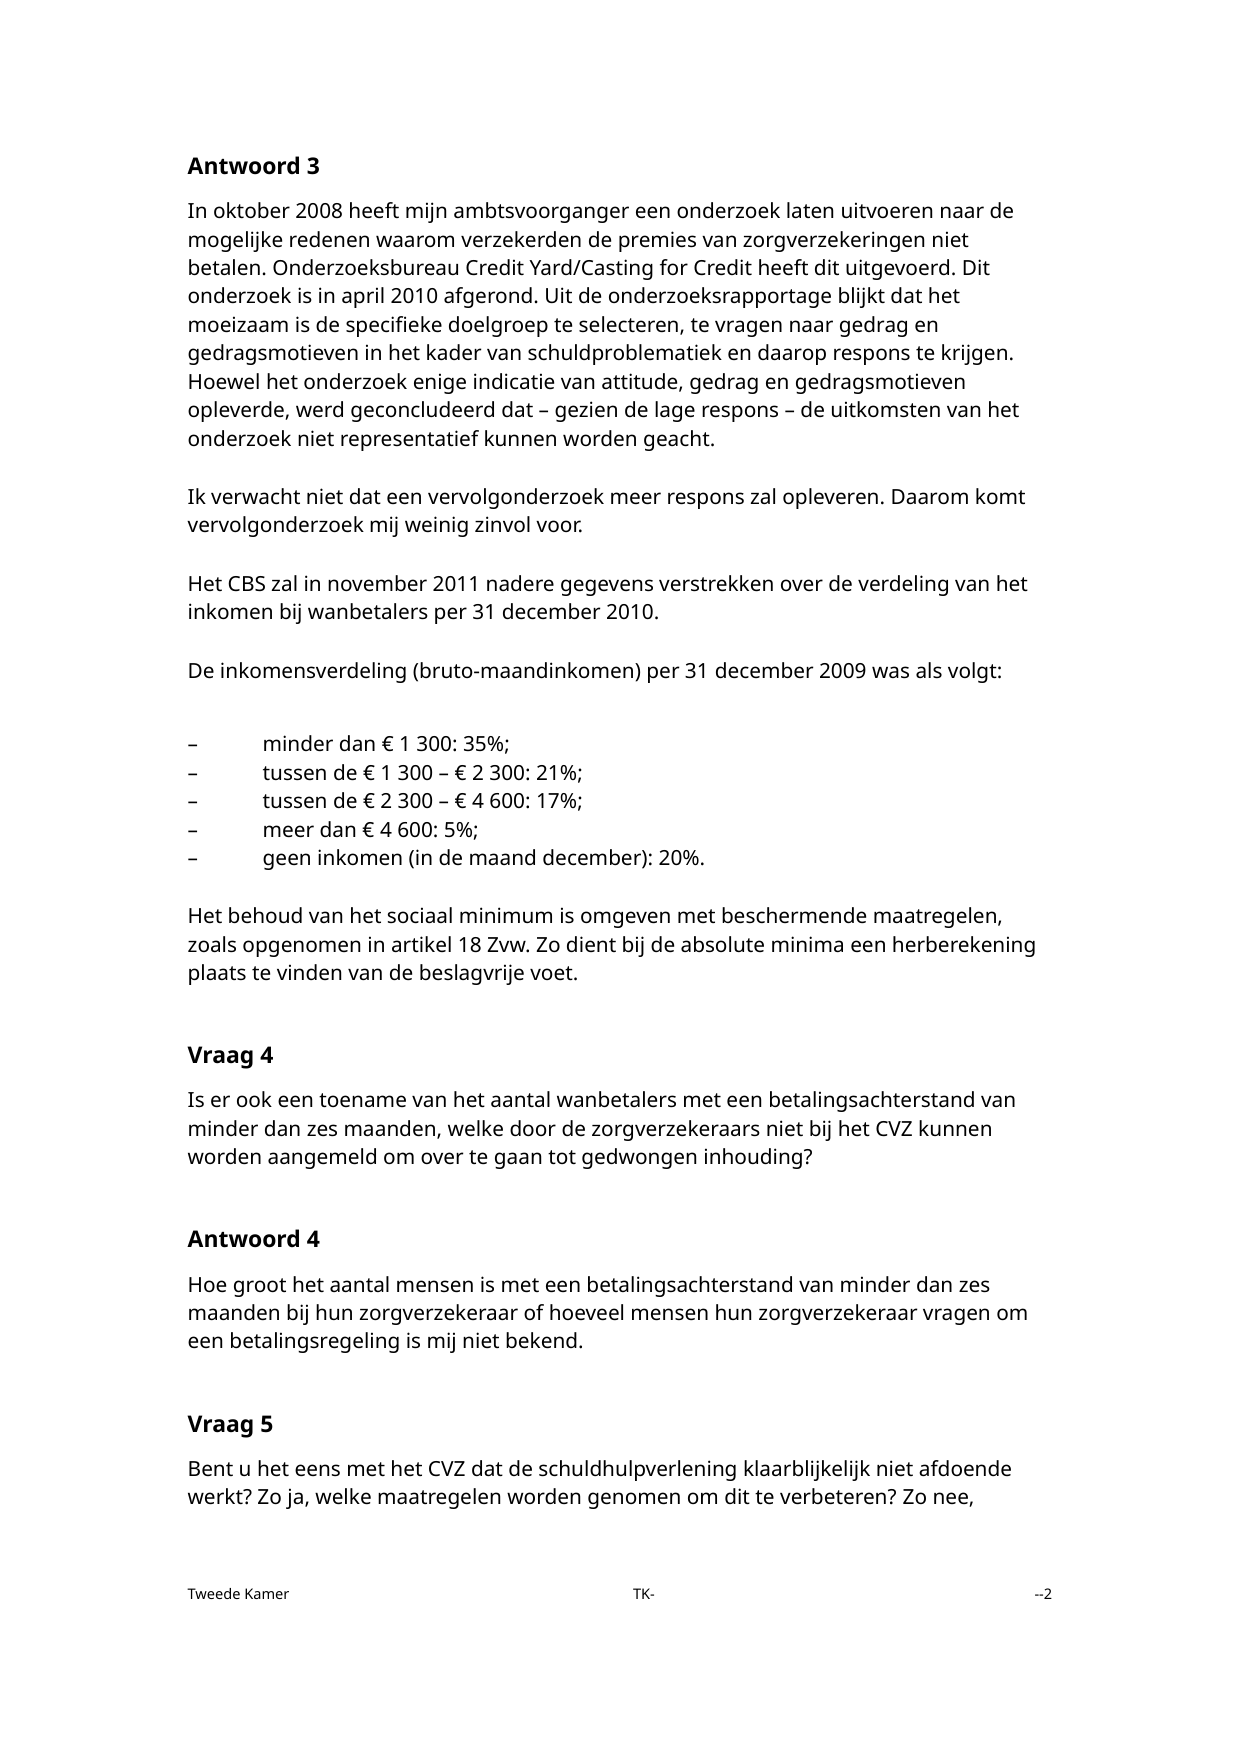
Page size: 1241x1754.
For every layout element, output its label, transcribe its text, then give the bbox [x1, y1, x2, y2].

text In oktober 2008 heeft mijn ambtsvoorganger een onderzoek laten uitvoeren naar de mogelijke redenen waarom verzekerden de premies van zorgverzekeringen niet betalen. Onderzoeksbureau Credit Yard/Casting for Credit heeft dit uitgevoerd. Dit onderzoek is in april 2010 afgerond. Uit de onderzoeksrapportage blijkt dat het moeizaam is de specifieke doelgroep te selecteren, te vragen naar gedrag en gedragsmotieven in het kader van schuldproblematiek en daarop respons te krijgen. Hoewel het onderzoek enige indicatie van attitude, gedrag en gedragsmotieven opleverde, werd geconcludeerd dat – gezien de lage respons – de uitkomsten van het onderzoek niet representatief kunnen worden geacht. [187, 196, 1053, 452]
list minder dan € 1 300: 35%; [187, 729, 1053, 758]
list meer dan € 4 600: 5%; [187, 815, 1053, 843]
list tussen de € 2 300 – € 4 600: 17%; [187, 786, 1053, 815]
subtitle Vraag 4 [187, 1039, 1053, 1071]
list tussen de € 1 300 – € 2 300: 21%; [187, 758, 1053, 786]
subtitle Antwoord 4 [187, 1223, 1053, 1255]
text Het behoud van het sociaal minimum is omgeven met beschermende maatregelen, zoals opgenomen in artikel 18 Zvw. Zo dient bij de absolute minima een herberekening plaats te vinden van de beslagvrije voet. [187, 902, 1053, 987]
text De inkomensverdeling (bruto-maandinkomen) per 31 december 2009 was als volgt: [187, 656, 1053, 684]
subtitle Antwoord 3 [187, 150, 1053, 181]
text Bent u het eens met het CVZ dat de schuldhulpverlening klaarblijkelijk niet afdoende werkt? Zo ja, welke maatregelen worden genomen om dit te verbeteren? Zo nee, [187, 1454, 1053, 1511]
list geen inkomen (in de maand december): 20%. [187, 843, 1053, 872]
text Is er ook een toename van het aantal wanbetalers met een betalingsachterstand van minder dan zes maanden, welke door de zorgverzekeraars niet bij het CVZ kunnen worden aangemeld om over te gaan tot gedwongen inhouding? [187, 1086, 1053, 1171]
text Hoe groot het aantal mensen is met een betalingsachterstand van minder dan zes maanden bij hun zorgverzekeraar of hoeveel mensen hun zorgverzekeraar vragen om een betalingsregeling is mij niet bekend. [187, 1270, 1053, 1355]
text Ik verwacht niet dat een vervolgonderzoek meer respons zal opleveren. Daarom komt vervolgonderzoek mij weinig zinvol voor. [187, 482, 1053, 539]
subtitle Vraag 5 [187, 1407, 1053, 1439]
text Het CBS zal in november 2011 nadere gegevens verstrekken over de verdeling van het inkomen bij wanbetalers per 31 december 2010. [187, 569, 1053, 626]
